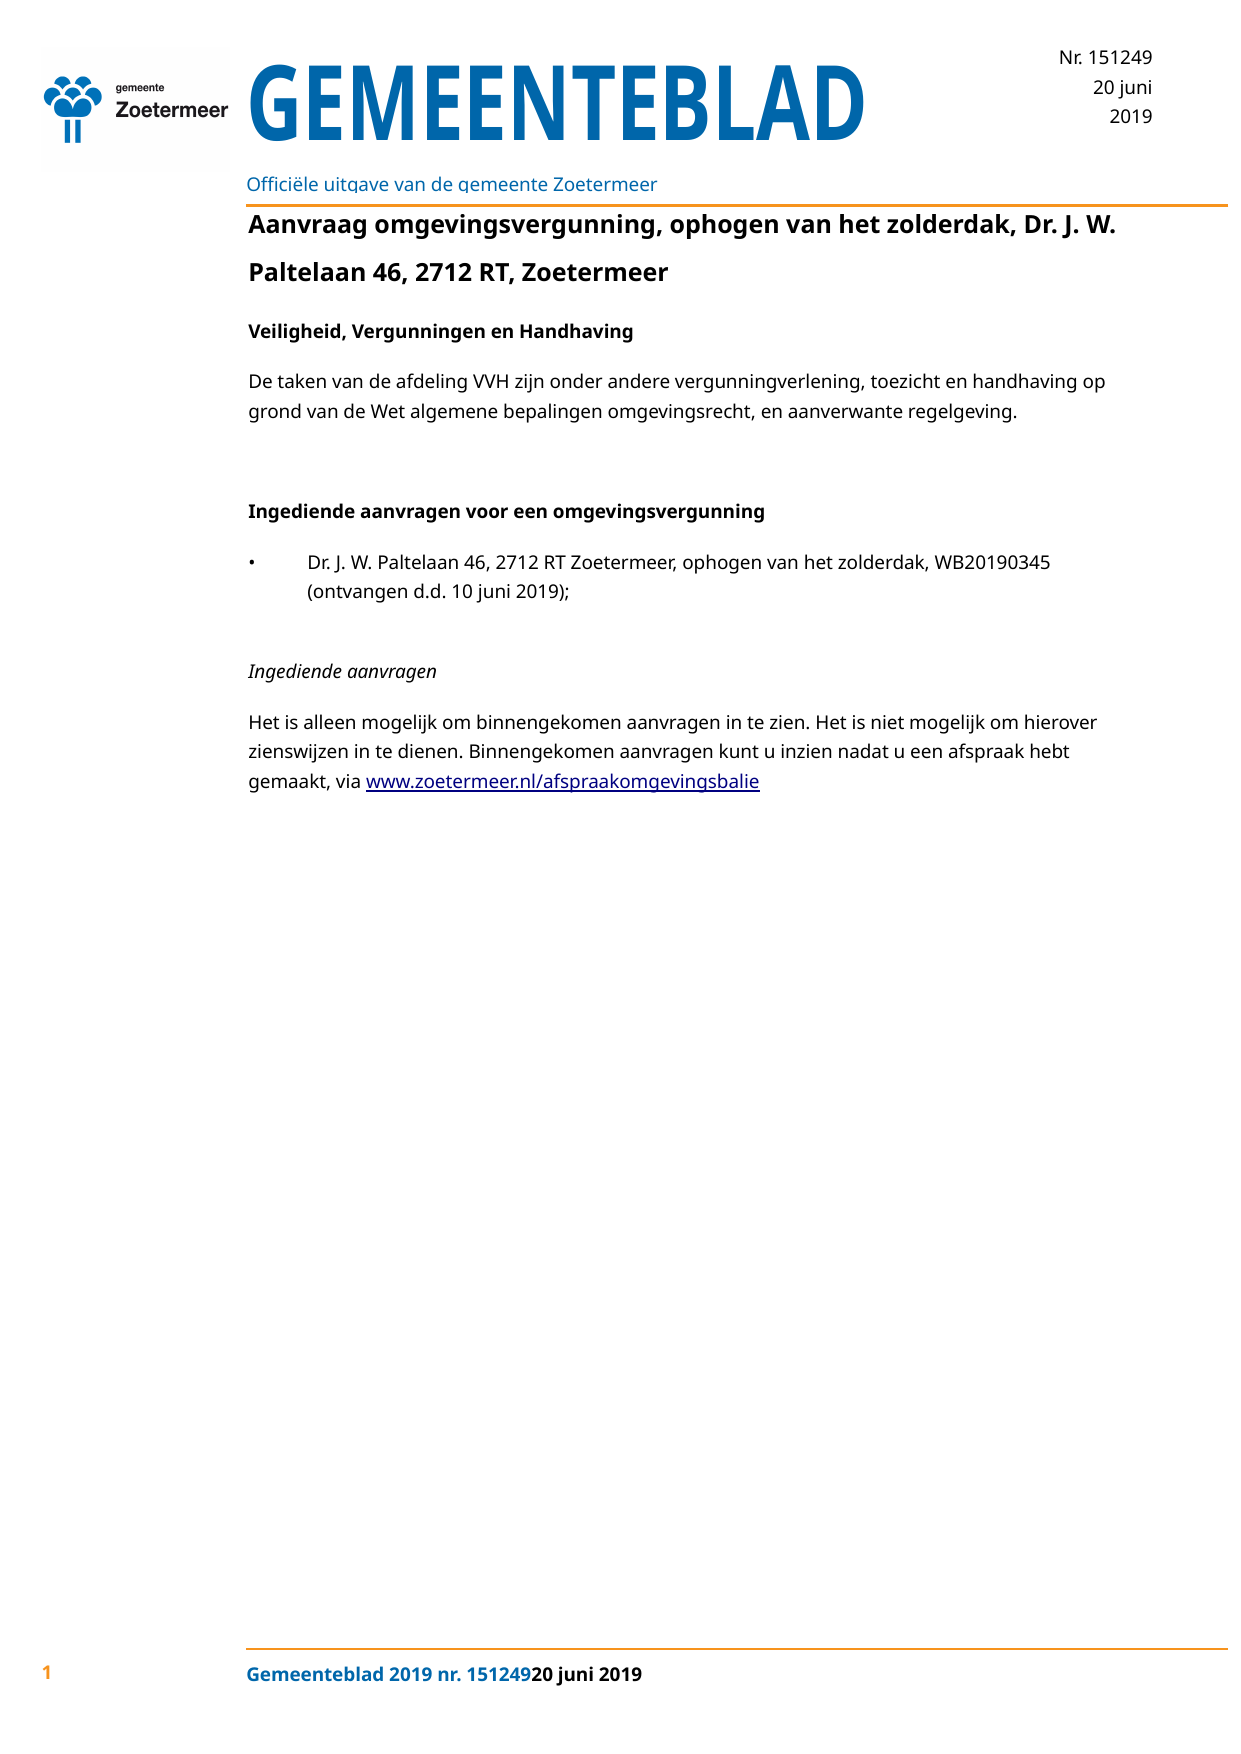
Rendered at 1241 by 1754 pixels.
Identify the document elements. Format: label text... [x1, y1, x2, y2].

text De taken van de afdeling VVH zijn onder andere vergunningverlening, toezicht en handhaving op grond van de Wet algemene bepalingen omgevingsrecht, en aanverwante regelgeving. [248, 368, 1152, 424]
picture [41, 47, 231, 172]
text Aanvraag omgevingsvergunning, ophogen van het zolderdak, Dr. J. W. Paltelaan 46, 2712 RT, Zoetermeer [248, 207, 1152, 288]
text Ingediende aanvragen [248, 659, 1152, 684]
text Ingediende aanvragen voor een omgevingsvergunning [248, 499, 1152, 524]
text Het is alleen mogelijk om binnengekomen aanvragen in te zien. Het is niet mogelijk om hierover zienswijzen in te dienen. Binnengekomen aanvragen kunt u inzien nadat u een afspraak hebt gemaakt, via www.zoetermeer.nl/afspraakomgevingsbalie [248, 709, 1152, 794]
list Dr. J. W. Paltelaan 46, 2712 RT Zoetermeer, ophogen van het zolderdak, WB20190345 (ontvangen d.d. 10 juni 2019); [248, 549, 1152, 604]
text Veiligheid, Vergunningen en Handhaving [248, 318, 1152, 344]
